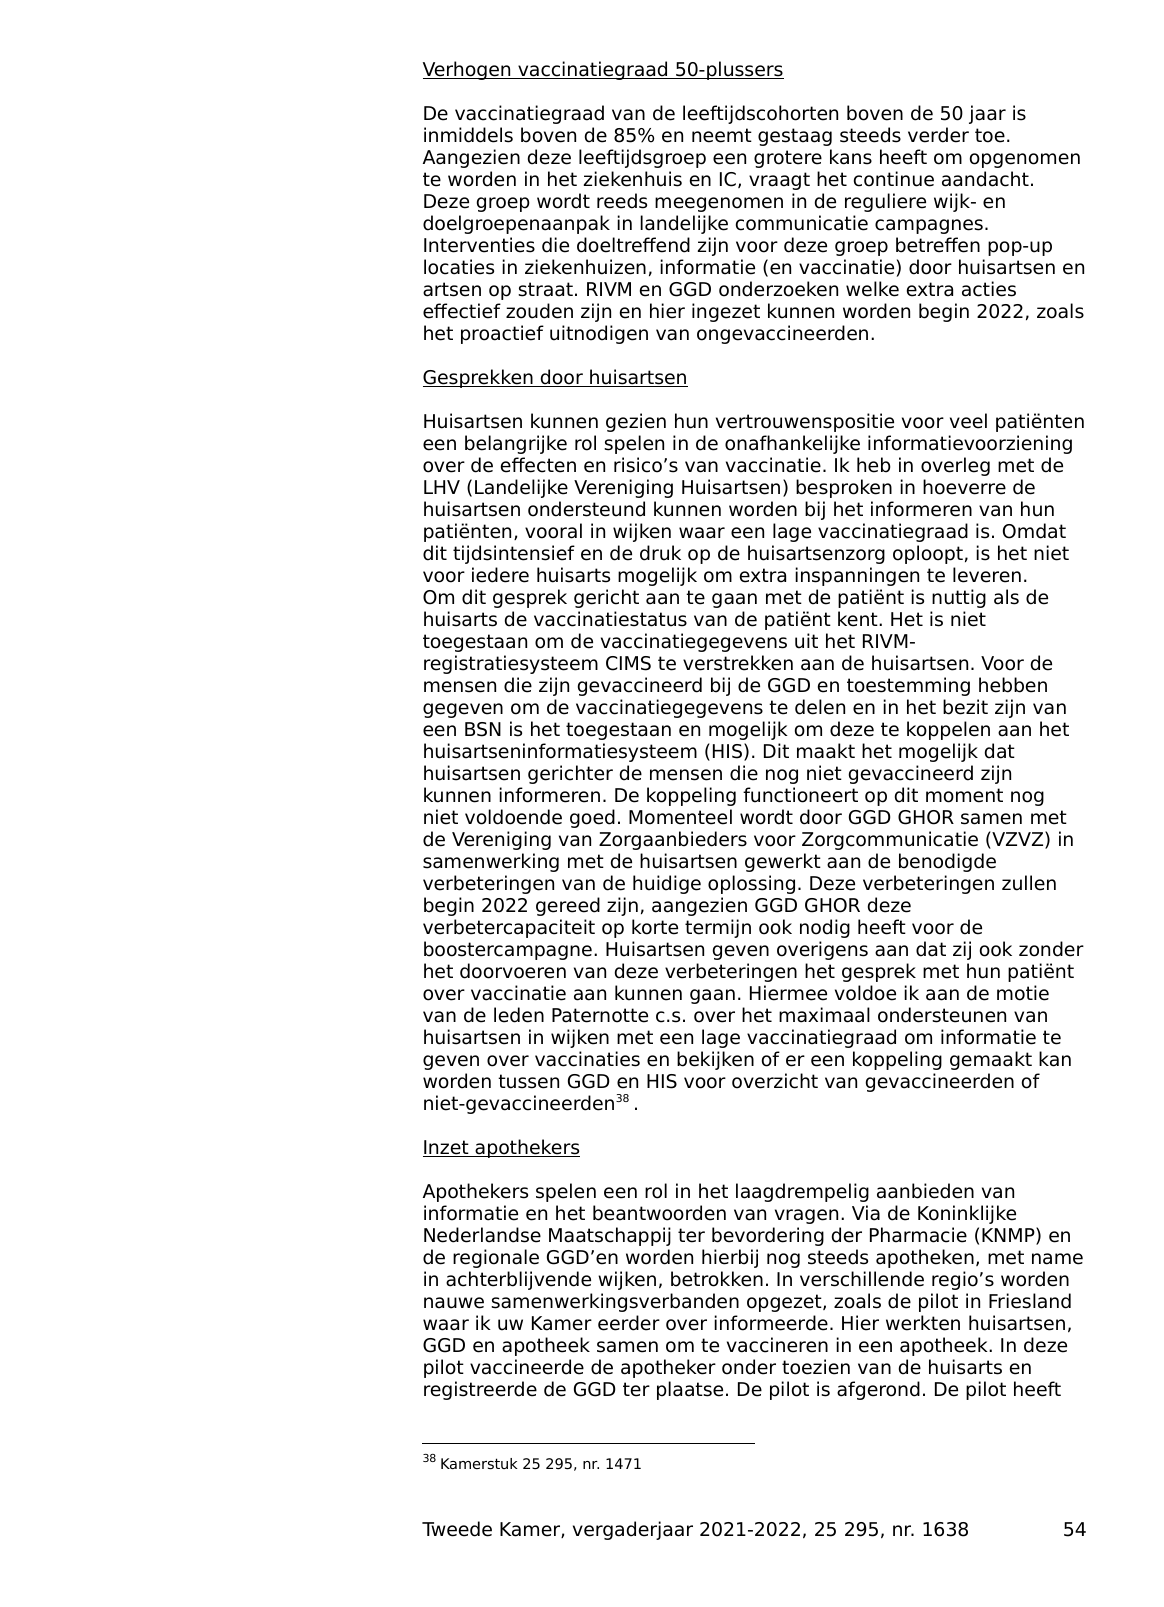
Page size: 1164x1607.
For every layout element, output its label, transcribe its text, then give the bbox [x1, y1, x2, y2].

text De vaccinatiegraad van de leeftijdscohorten boven de 50 jaar is inmiddels boven de 85% en neemt gestaag steeds verder toe. Aangezien deze leeftijdsgroep een grotere kans heeft om opgenomen te worden in het ziekenhuis en IC, vraagt het continue aandacht. Deze groep wordt reeds meegenomen in de reguliere wijk- en doelgroepenaanpak in landelijke communicatie campagnes. Interventies die doeltreffend zijn voor deze groep betreffen pop-up locaties in ziekenhuizen, informatie (en vaccinatie) door huisartsen en artsen op straat. RIVM en GGD onderzoeken welke extra acties effectief zouden zijn en hier ingezet kunnen worden begin 2022, zoals het proactief uitnodigen van ongevaccineerden. [422, 103, 1087, 345]
subtitle Verhogen vaccinatiegraad 50-plussers [422, 59, 1087, 81]
text Kamerstuk 25 295, nr. 1471 [422, 1452, 1087, 1474]
subtitle Gesprekken door huisartsen [422, 367, 1087, 389]
text Apothekers spelen een rol in het laagdrempelig aanbieden van informatie en het beantwoorden van vragen. Via de Koninklijke Nederlandse Maatschappij ter bevordering der Pharmacie (KNMP) en de regionale GGD’en worden hierbij nog steeds apotheken, met name in achterblijvende wijken, betrokken. In verschillende regio’s worden nauwe samenwerkingsverbanden opgezet, zoals de pilot in Friesland waar ik uw Kamer eerder over informeerde. Hier werkten huisartsen, GGD en apotheek samen om te vaccineren in een apotheek. In deze pilot vaccineerde de apotheker onder toezien van de huisarts en registreerde de GGD ter plaatse. De pilot is afgerond. De pilot heeft [422, 1181, 1087, 1401]
text Om dit gesprek gericht aan te gaan met de patiënt is nuttig als de huisarts de vaccinatiestatus van de patiënt kent. Het is niet toegestaan om de vaccinatiegegevens uit het RIVM-registratiesysteem CIMS te verstrekken aan de huisartsen. Voor de mensen die zijn gevaccineerd bij de GGD en toestemming hebben gegeven om de vaccinatiegegevens te delen en in het bezit zijn van een BSN is het toegestaan en mogelijk om deze te koppelen aan het huisartseninformatiesysteem (HIS). Dit maakt het mogelijk dat huisartsen gerichter de mensen die nog niet gevaccineerd zijn kunnen informeren. De koppeling functioneert op dit moment nog niet voldoende goed. Momenteel wordt door GGD GHOR samen met de Vereniging van Zorgaanbieders voor Zorgcommunicatie (VZVZ) in samenwerking met de huisartsen gewerkt aan de benodigde verbeteringen van de huidige oplossing. Deze verbeteringen zullen begin 2022 gereed zijn, aangezien GGD GHOR deze verbetercapaciteit op korte termijn ook nodig heeft voor de boostercampagne. Huisartsen geven overigens aan dat zij ook zonder het doorvoeren van deze verbeteringen het gesprek met hun patiënt over vaccinatie aan kunnen gaan. Hiermee voldoe ik aan de motie van de leden Paternotte c.s. over het maximaal ondersteunen van huisartsen in wijken met een lage vaccinatiegraad om informatie te geven over vaccinaties en bekijken of er een koppeling gemaakt kan worden tussen GGD en HIS voor overzicht van gevaccineerden of niet-gevaccineerden. [422, 587, 1087, 1115]
subtitle Inzet apothekers [422, 1137, 1087, 1159]
text Huisartsen kunnen gezien hun vertrouwenspositie voor veel patiënten een belangrijke rol spelen in de onafhankelijke informatievoorziening over de effecten en risico’s van vaccinatie. Ik heb in overleg met de LHV (Landelijke Vereniging Huisartsen) besproken in hoeverre de huisartsen ondersteund kunnen worden bij het informeren van hun patiënten, vooral in wijken waar een lage vaccinatiegraad is. Omdat dit tijdsintensief en de druk op de huisartsenzorg oploopt, is het niet voor iedere huisarts mogelijk om extra inspanningen te leveren. [422, 411, 1087, 587]
